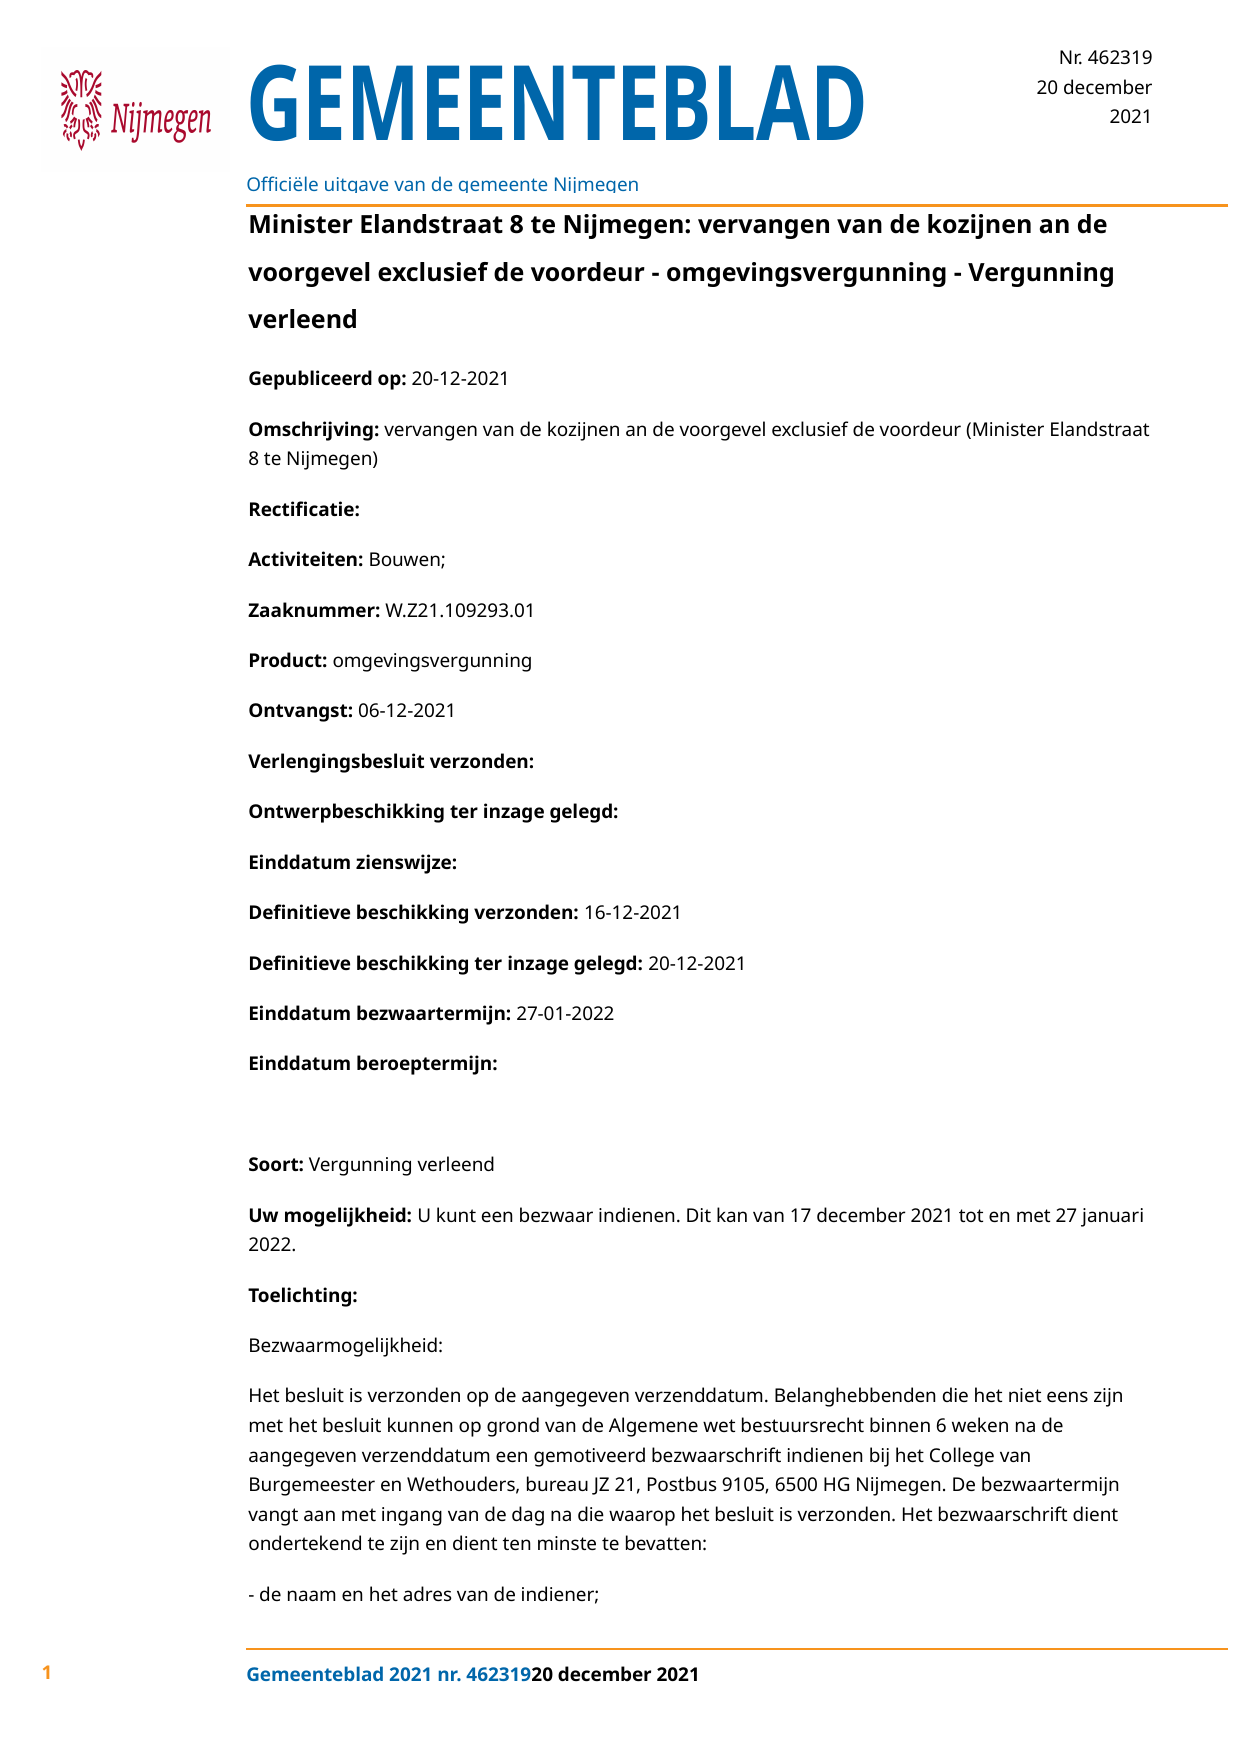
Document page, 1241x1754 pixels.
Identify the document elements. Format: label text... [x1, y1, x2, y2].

text Einddatum zienswijze: [248, 849, 1152, 874]
text - de naam en het adres van de indiener; [248, 1581, 1152, 1607]
text Ontwerpbeschikking ter inzage gelegd: [248, 798, 1152, 824]
text Rectificatie: [248, 496, 1152, 522]
text Het besluit is verzonden op de aangegeven verzenddatum. Belanghebbenden die het niet eens zijn met het besluit kunnen op grond van de Algemene wet bestuursrecht binnen 6 weken na de aangegeven verzenddatum een gemotiveerd bezwaarschrift indienen bij het College van Burgemeester en Wethouders, bureau JZ 21, Postbus 9105, 6500 HG Nijmegen. De bezwaartermijn vangt aan met ingang van de dag na die waarop het besluit is verzonden. Het bezwaarschrift dient ondertekend te zijn en dient ten minste te bevatten: [248, 1383, 1152, 1556]
text Omschrijving: vervangen van de kozijnen an de voorgevel exclusief de voordeur (Minister Elandstraat 8 te Nijmegen) [248, 416, 1152, 471]
text Soort: Vergunning verleend [248, 1151, 1152, 1177]
text Definitieve beschikking verzonden: 16-12-2021 [248, 899, 1152, 925]
text Definitieve beschikking ter inzage gelegd: 20-12-2021 [248, 950, 1152, 975]
text Verlengingsbesluit verzonden: [248, 748, 1152, 774]
text Uw mogelijkheid: U kunt een bezwaar indienen. Dit kan van 17 december 2021 tot en met 27 januari 2022. [248, 1202, 1152, 1257]
text Toelichting: [248, 1282, 1152, 1307]
text Minister Elandstraat 8 te Nijmegen: vervangen van de kozijnen an de voorgevel exclusief de voordeur - omgevingsvergunning - Vergunning verleend [248, 207, 1152, 336]
text Product: omgevingsvergunning [248, 647, 1152, 673]
text Zaaknummer: W.Z21.109293.01 [248, 597, 1152, 622]
text Ontvangst: 06-12-2021 [248, 698, 1152, 723]
text Activiteiten: Bouwen; [248, 546, 1152, 572]
text Einddatum beroeptermijn: [248, 1051, 1152, 1076]
text Gepubliceerd op: 20-12-2021 [248, 366, 1152, 391]
text Bezwaarmogelijkheid: [248, 1332, 1152, 1358]
text Einddatum bezwaartermijn: 27-01-2022 [248, 1000, 1152, 1026]
picture [41, 47, 231, 172]
